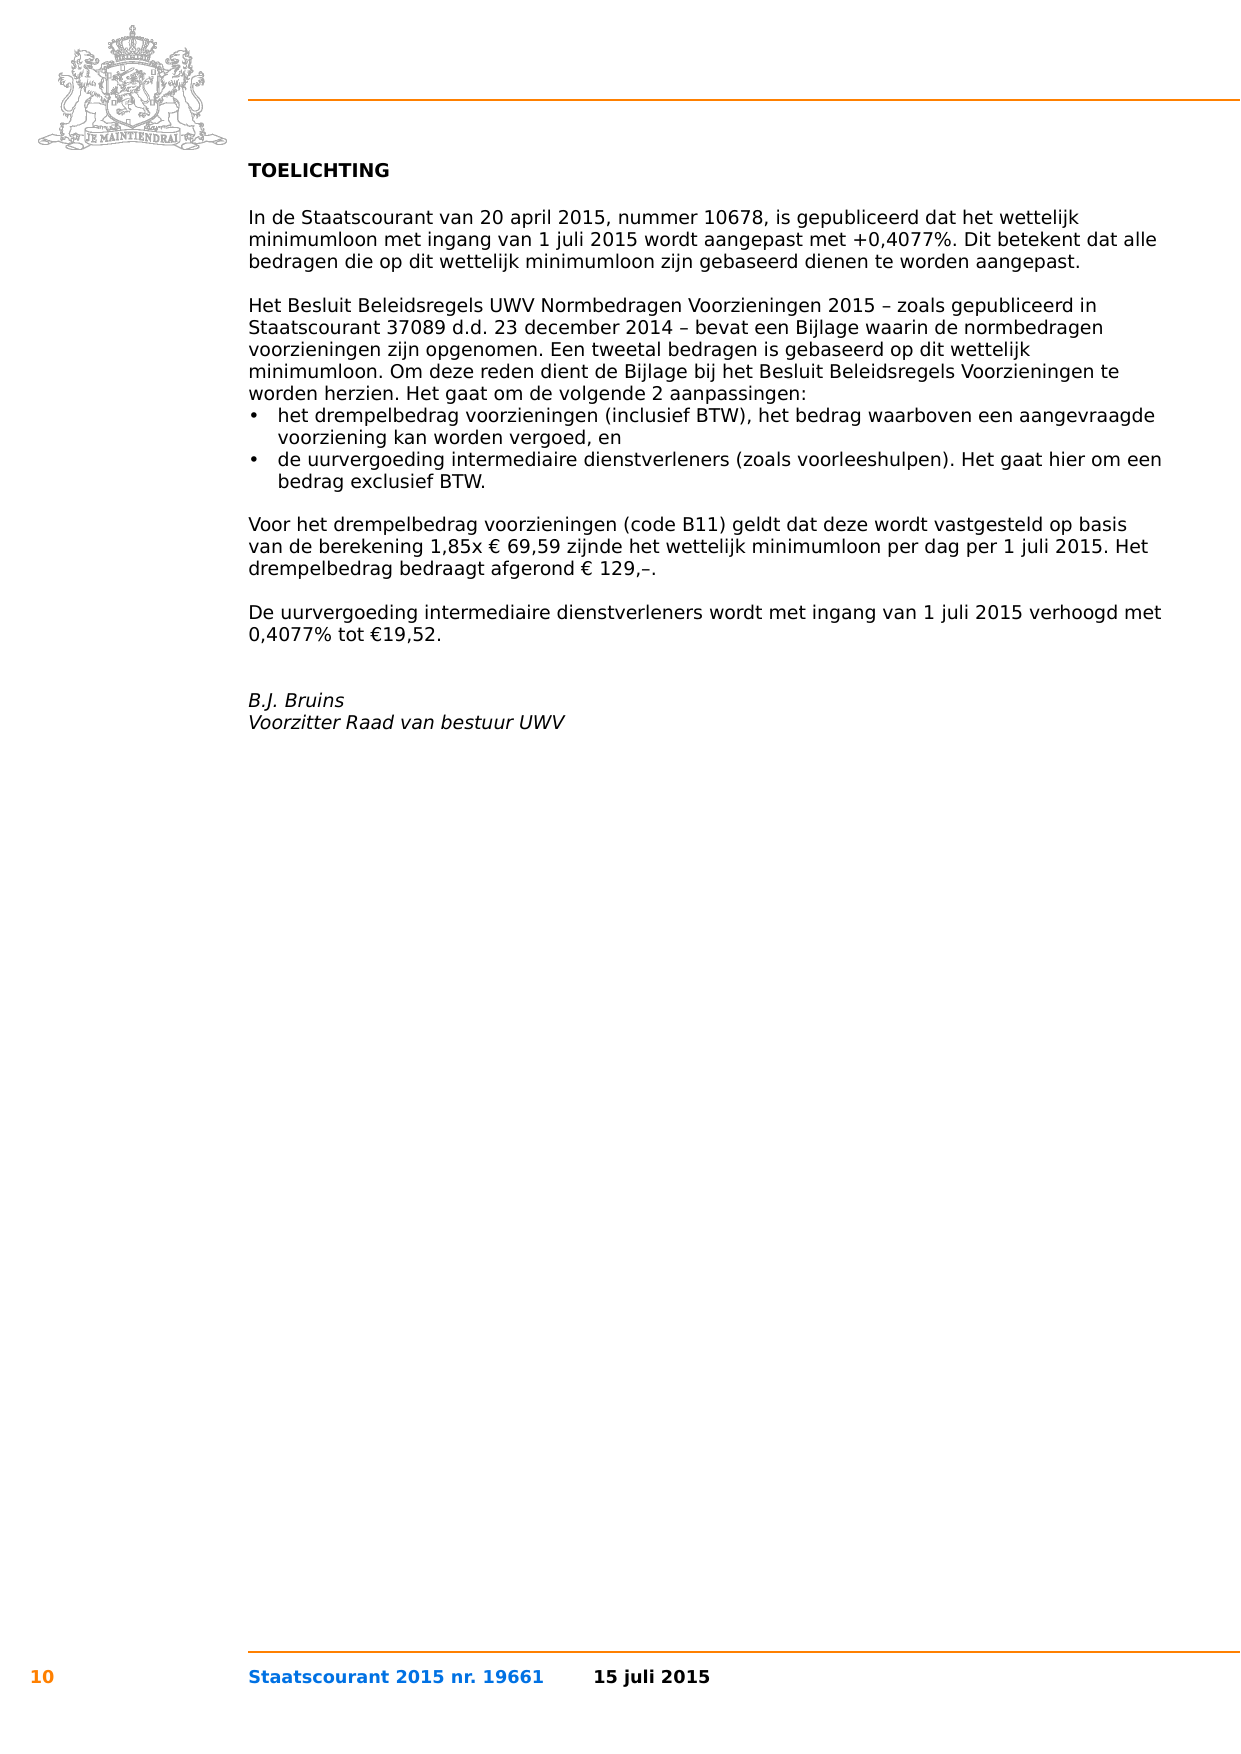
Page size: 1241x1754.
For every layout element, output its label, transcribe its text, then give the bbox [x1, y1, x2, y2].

subtitle TOELICHTING [248, 160, 1163, 182]
text De uurvergoeding intermediaire dienstverleners wordt met ingang van 1 juli 2015 verhoogd met 0,4077% tot €19,52. [248, 602, 1163, 646]
text B.J. Bruins Voorzitter Raad van bestuur UWV [248, 668, 1163, 734]
text • de uurvergoeding intermediaire dienstverleners (zoals voorleeshulpen). Het gaat hier om een bedrag exclusief BTW. [248, 448, 1163, 492]
text • het drempelbedrag voorzieningen (inclusief BTW), het bedrag waarboven een aangevraagde voorziening kan worden vergoed, en [248, 404, 1163, 448]
text Voor het drempelbedrag voorzieningen (code B11) geldt dat deze wordt vastgesteld op basis van de berekening 1,85x € 69,59 zijnde het wettelijk minimumloon per dag per 1 juli 2015. Het drempelbedrag bedraagt afgerond € 129,–. [248, 514, 1163, 580]
text In de Staatscourant van 20 april 2015, nummer 10678, is gepubliceerd dat het wettelijk minimumloon met ingang van 1 juli 2015 wordt aangepast met +0,4077%. Dit betekent dat alle bedragen die op dit wettelijk minimumloon zijn gebaseerd dienen te worden aangepast. [248, 207, 1163, 273]
text Het Besluit Beleidsregels UWV Normbedragen Voorzieningen 2015 – zoals gepubliceerd in Staatscourant 37089 d.d. 23 december 2014 – bevat een Bijlage waarin de normbedragen voorzieningen zijn opgenomen. Een tweetal bedragen is gebaseerd op dit wettelijk minimumloon. Om deze reden dient de Bijlage bij het Besluit Beleidsregels Voorzieningen te worden herzien. Het gaat om de volgende 2 aanpassingen: [248, 295, 1163, 404]
picture [38, 25, 227, 150]
